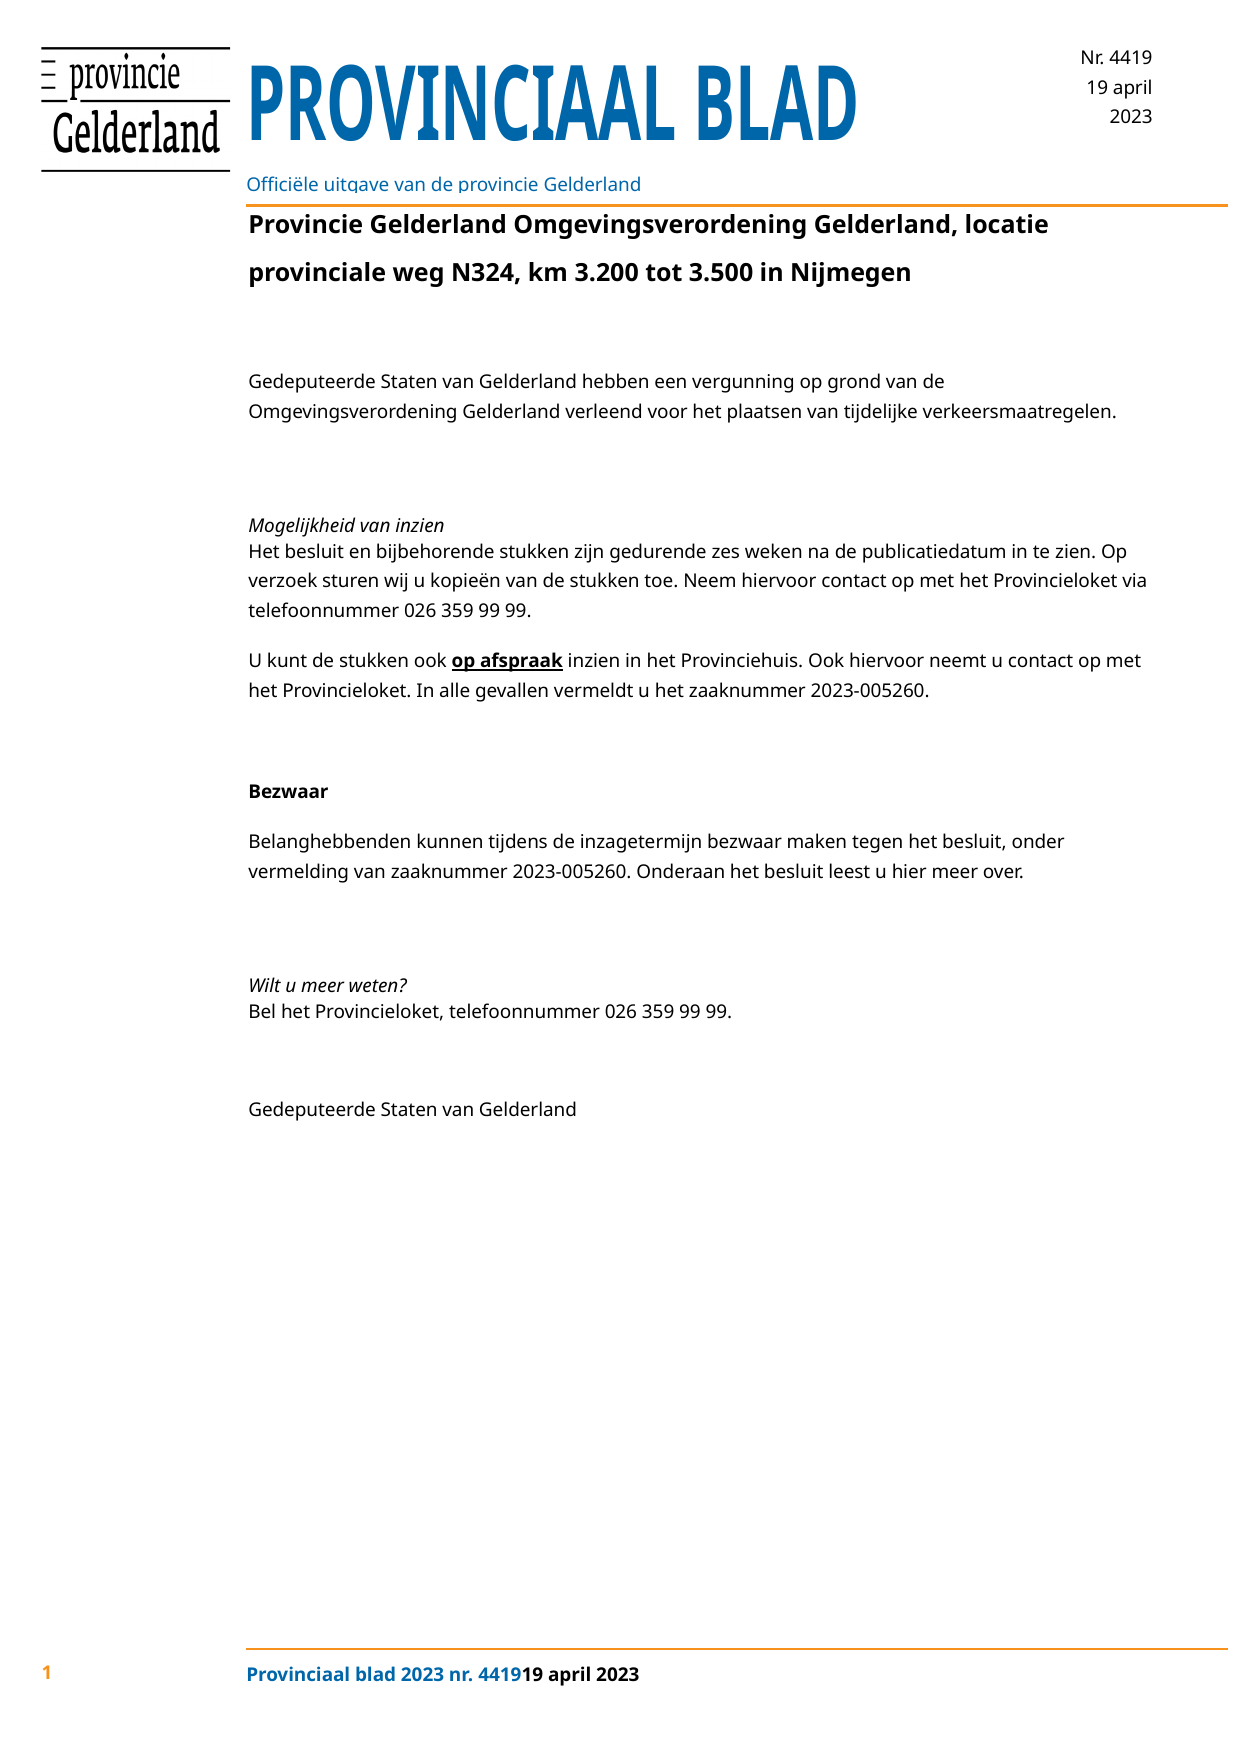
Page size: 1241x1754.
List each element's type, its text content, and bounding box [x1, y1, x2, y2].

text U kunt de stukken ook op afspraak inzien in het Provinciehuis. Ook hiervoor neemt u contact op met het Provincieloket. In alle gevallen vermeldt u het zaaknummer 2023-005260. [248, 648, 1152, 703]
text Mogelijkheid van inzien [248, 512, 1152, 538]
text Gedeputeerde Staten van Gelderland [248, 1096, 1152, 1122]
picture [41, 47, 231, 172]
text Bel het Provincieloket, telefoonnummer 026 359 99 99. [248, 998, 1152, 1024]
text Wilt u meer weten? [248, 972, 1152, 998]
text Provincie Gelderland Omgevingsverordening Gelderland, locatie provinciale weg N324, km 3.200 tot 3.500 in Nijmegen [248, 207, 1152, 288]
text Bezwaar [248, 778, 1152, 804]
text Gedeputeerde Staten van Gelderland hebben een vergunning op grond van de Omgevingsverordening Gelderland verleend voor het plaatsen van tijdelijke verkeersmaatregelen. [248, 368, 1152, 424]
text Het besluit en bijbehorende stukken zijn gedurende zes weken na de publicatiedatum in te zien. Op verzoek sturen wij u kopieën van de stukken toe. Neem hiervoor contact op met het Provincieloket via telefoonnummer 026 359 99 99. [248, 538, 1152, 623]
text Belanghebbenden kunnen tijdens de inzagetermijn bezwaar maken tegen het besluit, onder vermelding van zaaknummer 2023-005260. Onderaan het besluit leest u hier meer over. [248, 828, 1152, 884]
